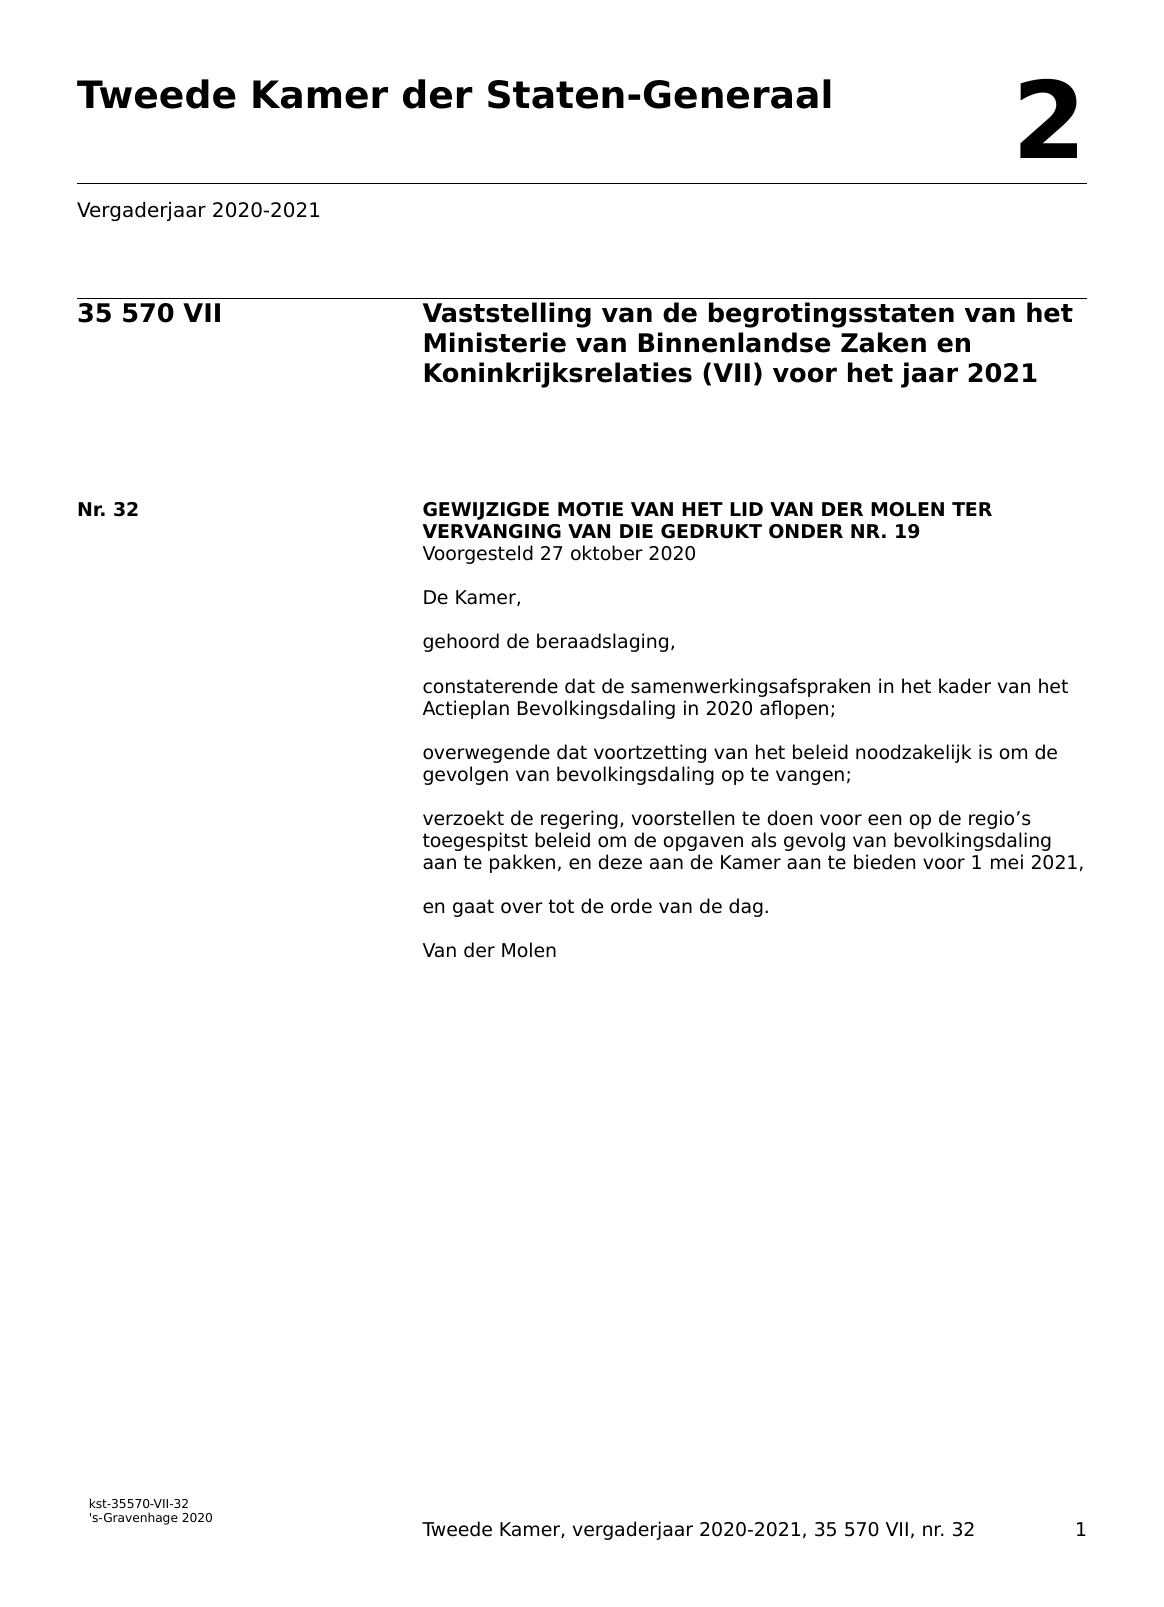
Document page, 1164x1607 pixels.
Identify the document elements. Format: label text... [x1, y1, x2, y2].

text overwegende dat voortzetting van het beleid noodzakelijk is om de gevolgen van bevolkingsdaling op te vangen; [422, 742, 1087, 786]
table_cell Vergaderjaar 2020-2021 [77, 184, 1087, 298]
subtitle Nr. 32 GEWIJZIGDE MOTIE VAN HET LID VAN DER MOLEN TER VERVANGING VAN DIE GEDRUKT ONDER NR. 19 [77, 499, 1087, 543]
text De Kamer, [422, 587, 1087, 609]
text en gaat over tot de orde van de dag. [422, 896, 1087, 918]
text constaterende dat de samenwerkingsafspraken in het kader van het Actieplan Bevolkingsdaling in 2020 aflopen; [422, 676, 1087, 719]
text kst-35570-VII-32 [88, 1497, 323, 1511]
table_header 2 [886, 59, 1087, 183]
text verzoekt de regering, voorstellen te doen voor een op de regio’s toegespitst beleid om de opgaven als gevolg van bevolkingsdaling aan te pakken, en deze aan de Kamer aan te bieden voor 1 mei 2021, [422, 808, 1087, 874]
text Voorgesteld 27 oktober 2020 [422, 543, 1087, 565]
text gehoord de beraadslaging, [422, 631, 1087, 653]
text 's-Gravenhage 2020 [88, 1511, 323, 1525]
table_header Tweede Kamer der Staten-Generaal [77, 59, 886, 183]
text Van der Molen [422, 940, 1087, 962]
subtitle 35 570 VII Vaststelling van de begrotingsstaten van het Ministerie van Binnenlandse Zaken en Koninkrijksrelaties (VII) voor het jaar 2021 [77, 299, 1087, 388]
